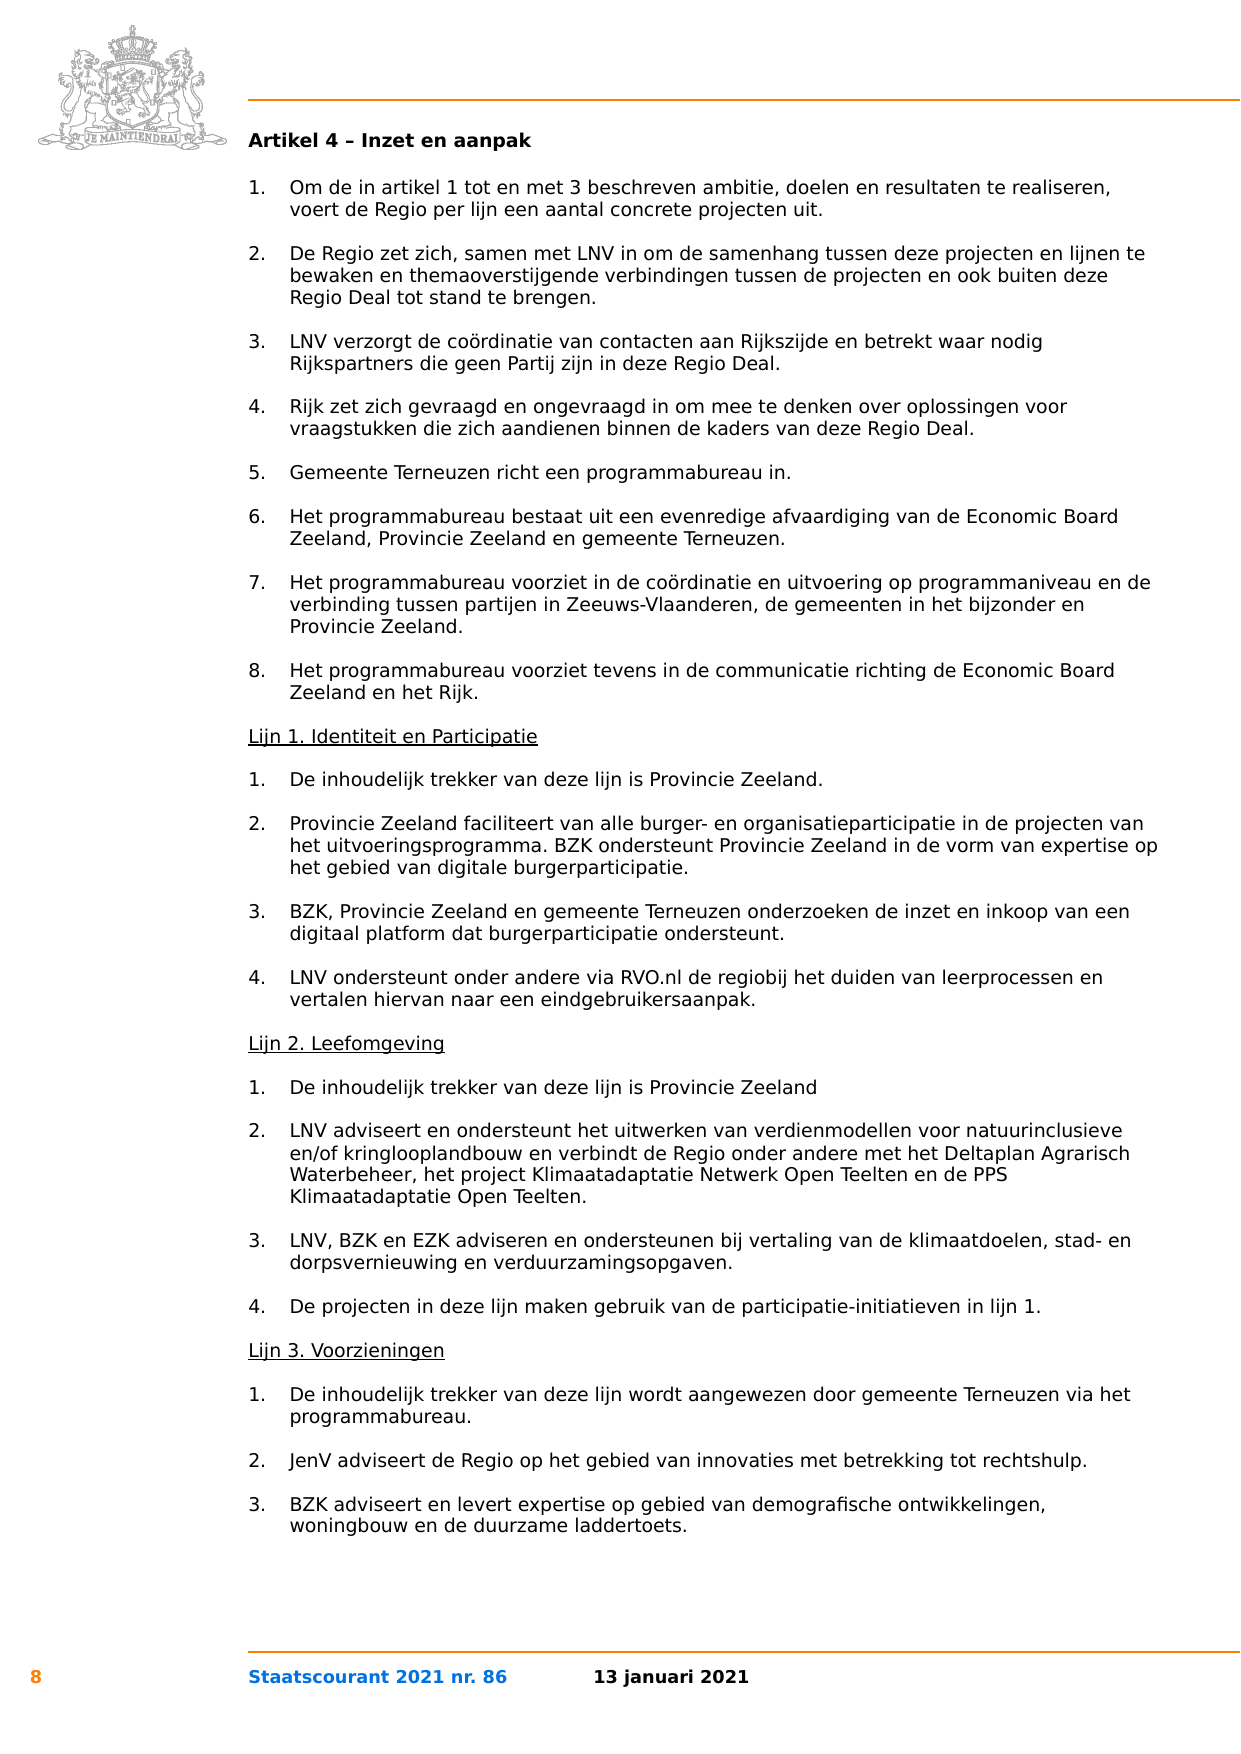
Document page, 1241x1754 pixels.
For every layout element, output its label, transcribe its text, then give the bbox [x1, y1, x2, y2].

text 3. LNV, BZK en EZK adviseren en ondersteunen bij vertaling van de klimaatdoelen, stad- en dorpsvernieuwing en verduurzamingsopgaven. [248, 1230, 1163, 1274]
subtitle Lijn 2. Leefomgeving [248, 1033, 1163, 1055]
text 1. Om de in artikel 1 tot en met 3 beschreven ambitie, doelen en resultaten te realiseren, voert de Regio per lijn een aantal concrete projecten uit. [248, 177, 1163, 221]
text 6. Het programmabureau bestaat uit een evenredige afvaardiging van de Economic Board Zeeland, Provincie Zeeland en gemeente Terneuzen. [248, 506, 1163, 550]
text 4. LNV ondersteunt onder andere via RVO.nl de regiobij het duiden van leerprocessen en vertalen hiervan naar een eindgebruikersaanpak. [248, 967, 1163, 1011]
text 7. Het programmabureau voorziet in de coördinatie en uitvoering op programmaniveau en de verbinding tussen partijen in Zeeuws-Vlaanderen, de gemeenten in het bijzonder en Provincie Zeeland. [248, 572, 1163, 638]
text 2. Provincie Zeeland faciliteert van alle burger- en organisatieparticipatie in de projecten van het uitvoeringsprogramma. BZK ondersteunt Provincie Zeeland in de vorm van expertise op het gebied van digitale burgerparticipatie. [248, 813, 1163, 879]
text 2. JenV adviseert de Regio op het gebied van innovaties met betrekking tot rechtshulp. [248, 1449, 1163, 1472]
text 2. LNV adviseert en ondersteunt het uitwerken van verdienmodellen voor natuurinclusieve en/of kringlooplandbouw en verbindt de Regio onder andere met het Deltaplan Agrarisch Waterbeheer, het project Klimaatadaptatie Netwerk Open Teelten en de PPS Klimaatadaptatie Open Teelten. [248, 1120, 1163, 1208]
subtitle Lijn 3. Voorzieningen [248, 1340, 1163, 1362]
text 1. De inhoudelijk trekker van deze lijn is Provincie Zeeland. [248, 769, 1163, 791]
text 3. BZK, Provincie Zeeland en gemeente Terneuzen onderzoeken de inzet en inkoop van een digitaal platform dat burgerparticipatie ondersteunt. [248, 901, 1163, 945]
text 8. Het programmabureau voorziet tevens in de communicatie richting de Economic Board Zeeland en het Rijk. [248, 660, 1163, 704]
picture [38, 25, 227, 150]
text 4. De projecten in deze lijn maken gebruik van de participatie-initiatieven in lijn 1. [248, 1296, 1163, 1318]
text 4. Rijk zet zich gevraagd en ongevraagd in om mee te denken over oplossingen voor vraagstukken die zich aandienen binnen de kaders van deze Regio Deal. [248, 396, 1163, 440]
subtitle Artikel 4 – Inzet en aanpak [248, 130, 1163, 152]
text 3. BZK adviseert en levert expertise op gebied van demografische ontwikkelingen, woningbouw en de duurzame laddertoets. [248, 1493, 1163, 1537]
text 1. De inhoudelijk trekker van deze lijn wordt aangewezen door gemeente Terneuzen via het programmabureau. [248, 1384, 1163, 1428]
text 2. De Regio zet zich, samen met LNV in om de samenhang tussen deze projecten en lijnen te bewaken en themaoverstijgende verbindingen tussen de projecten en ook buiten deze Regio Deal tot stand te brengen. [248, 243, 1163, 309]
text 3. LNV verzorgt de coördinatie van contacten aan Rijkszijde en betrekt waar nodig Rijkspartners die geen Partij zijn in deze Regio Deal. [248, 331, 1163, 374]
subtitle Lijn 1. Identiteit en Participatie [248, 726, 1163, 747]
text 5. Gemeente Terneuzen richt een programmabureau in. [248, 462, 1163, 484]
text 1. De inhoudelijk trekker van deze lijn is Provincie Zeeland [248, 1077, 1163, 1098]
